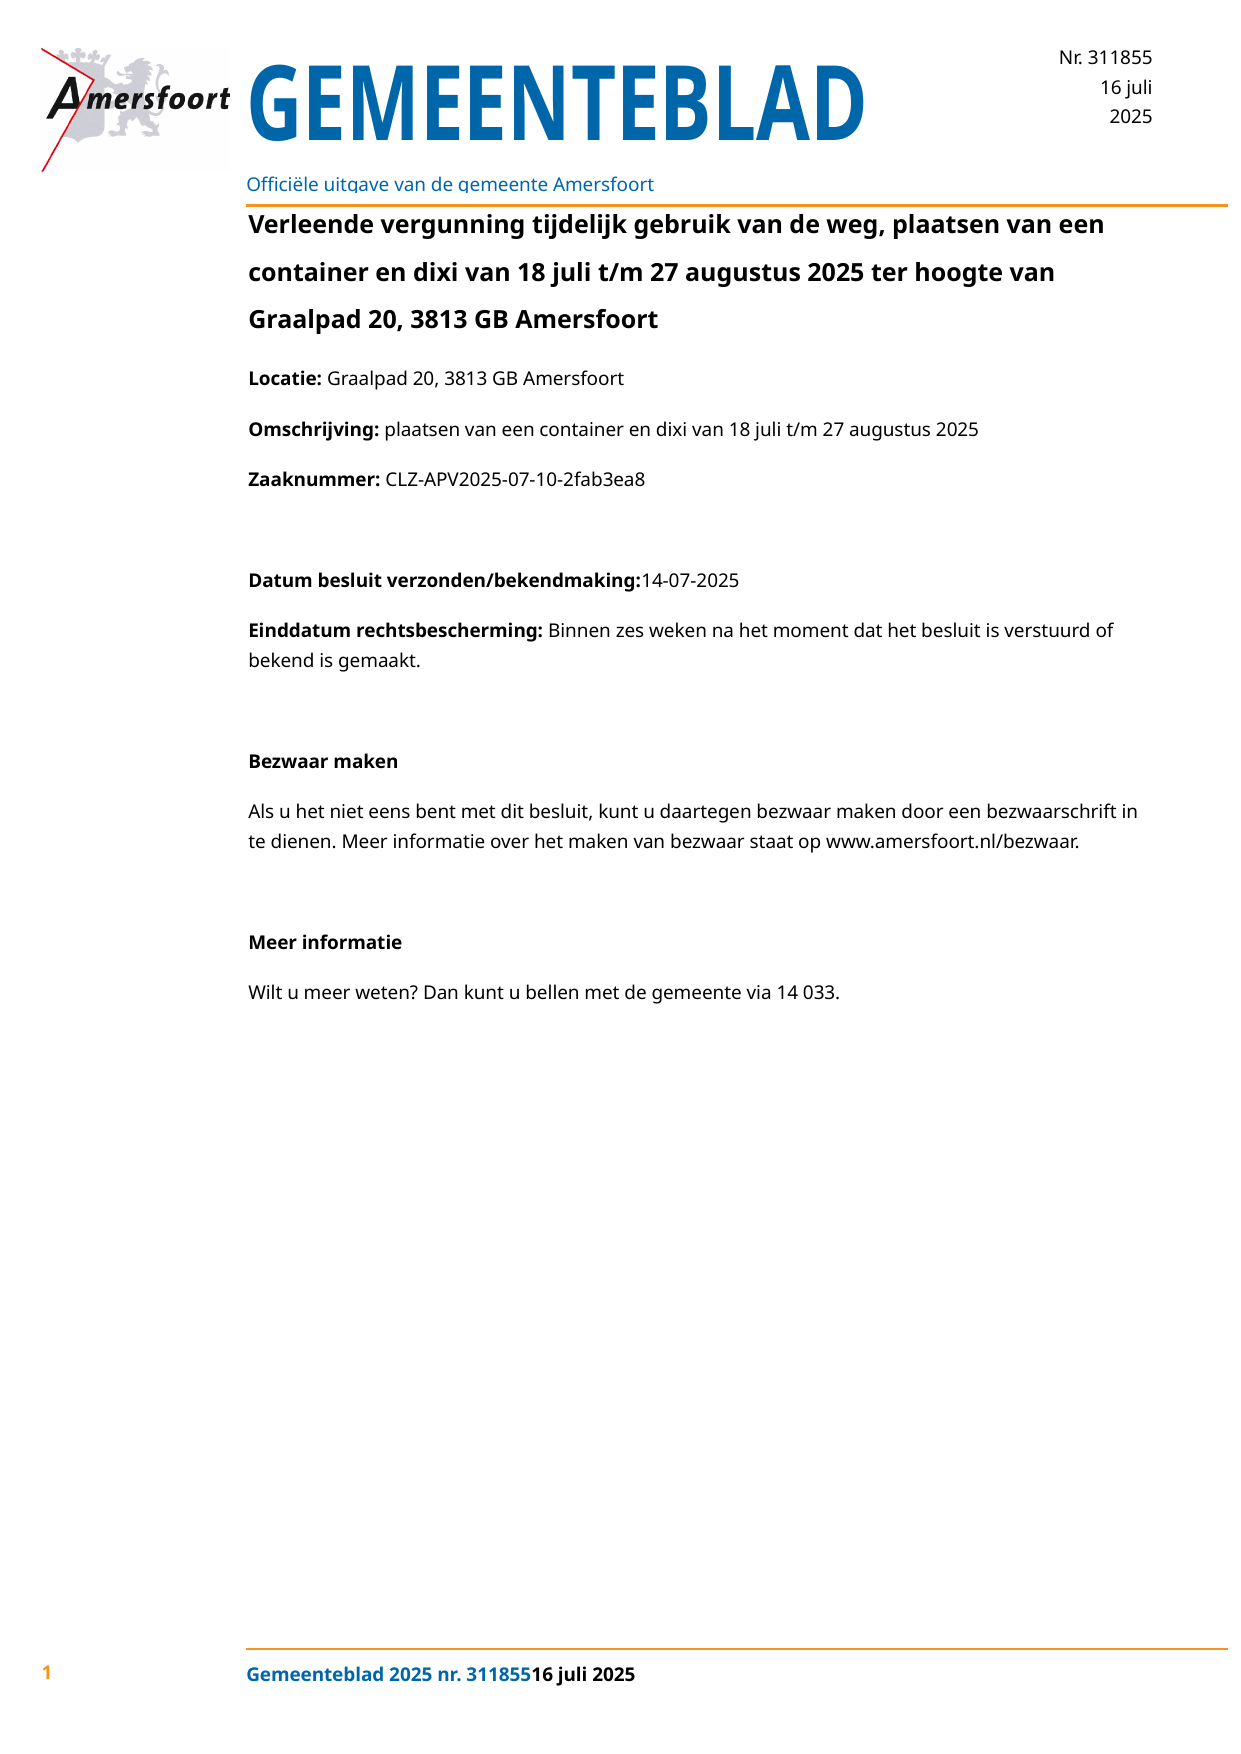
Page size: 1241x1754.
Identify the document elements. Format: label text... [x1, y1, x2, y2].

text Bezwaar maken [248, 748, 1152, 774]
text Wilt u meer weten? Dan kunt u bellen met de gemeente via 14 033. [248, 979, 1152, 1005]
picture [41, 47, 231, 172]
text Locatie: Graalpad 20, 3813 GB Amersfoort [248, 366, 1152, 391]
text Einddatum rechtsbescherming: Binnen zes weken na het moment dat het besluit is verstuurd of bekend is gemaakt. [248, 618, 1152, 673]
text Meer informatie [248, 929, 1152, 954]
text Datum besluit verzonden/bekendmaking:14-07-2025 [248, 567, 1152, 593]
text Verleende vergunning tijdelijk gebruik van de weg, plaatsen van een container en dixi van 18 juli t/m 27 augustus 2025 ter hoogte van Graalpad 20, 3813 GB Amersfoort [248, 207, 1152, 336]
text Omschrijving: plaatsen van een container en dixi van 18 juli t/m 27 augustus 2025 [248, 416, 1152, 442]
text Als u het niet eens bent met dit besluit, kunt u daartegen bezwaar maken door een bezwaarschrift in te dienen. Meer informatie over het maken van bezwaar staat op www.amersfoort.nl/bezwaar. [248, 798, 1152, 854]
text Zaaknummer: CLZ-APV2025-07-10-2fab3ea8 [248, 466, 1152, 492]
